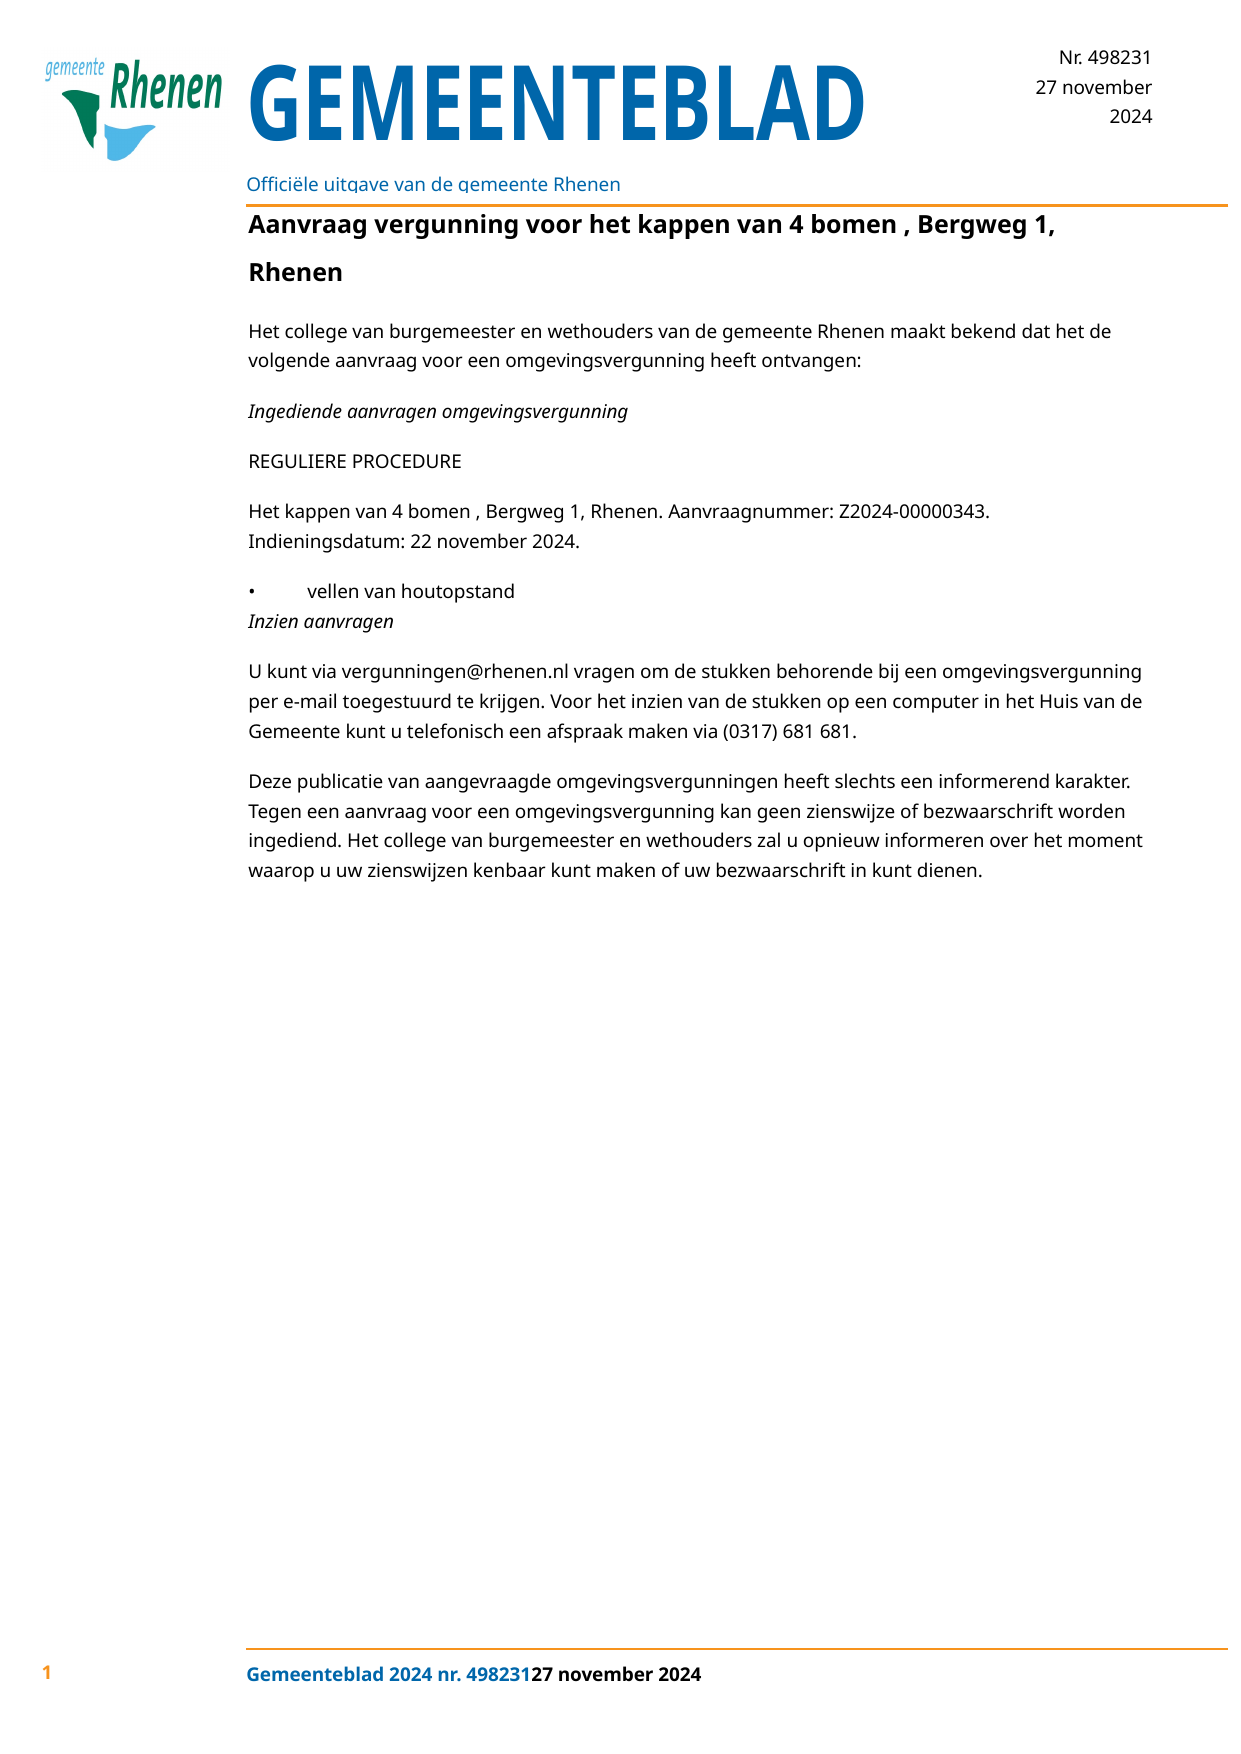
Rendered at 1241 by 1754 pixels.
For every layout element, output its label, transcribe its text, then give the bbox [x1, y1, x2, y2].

picture [41, 47, 231, 172]
text REGULIERE PROCEDURE [248, 448, 1152, 474]
text Ingediende aanvragen omgevingsvergunning [248, 398, 1152, 424]
text Het college van burgemeester en wethouders van de gemeente Rhenen maakt bekend dat het de volgende aanvraag voor een omgevingsvergunning heeft ontvangen: [248, 318, 1152, 373]
text Inzien aanvragen [248, 608, 1152, 634]
text Het kappen van 4 bomen , Bergweg 1, Rhenen. Aanvraagnummer: Z2024-00000343. Indieningsdatum: 22 november 2024. [248, 499, 1152, 554]
text Aanvraag vergunning voor het kappen van 4 bomen , Bergweg 1, Rhenen [248, 207, 1152, 288]
list vellen van houtopstand [248, 579, 1152, 604]
text U kunt via vergunningen@rhenen.nl vragen om de stukken behorende bij een omgevingsvergunning per e-mail toegestuurd te krijgen. Voor het inzien van de stukken op een computer in het Huis van de Gemeente kunt u telefonisch een afspraak maken via (0317) 681 681. [248, 659, 1152, 744]
text Deze publicatie van aangevraagde omgevingsvergunningen heeft slechts een informerend karakter. Tegen een aanvraag voor een omgevingsvergunning kan geen zienswijze of bezwaarschrift worden ingediend. Het college van burgemeester en wethouders zal u opnieuw informeren over het moment waarop u uw zienswijzen kenbaar kunt maken of uw bezwaarschrift in kunt dienen. [248, 768, 1152, 883]
